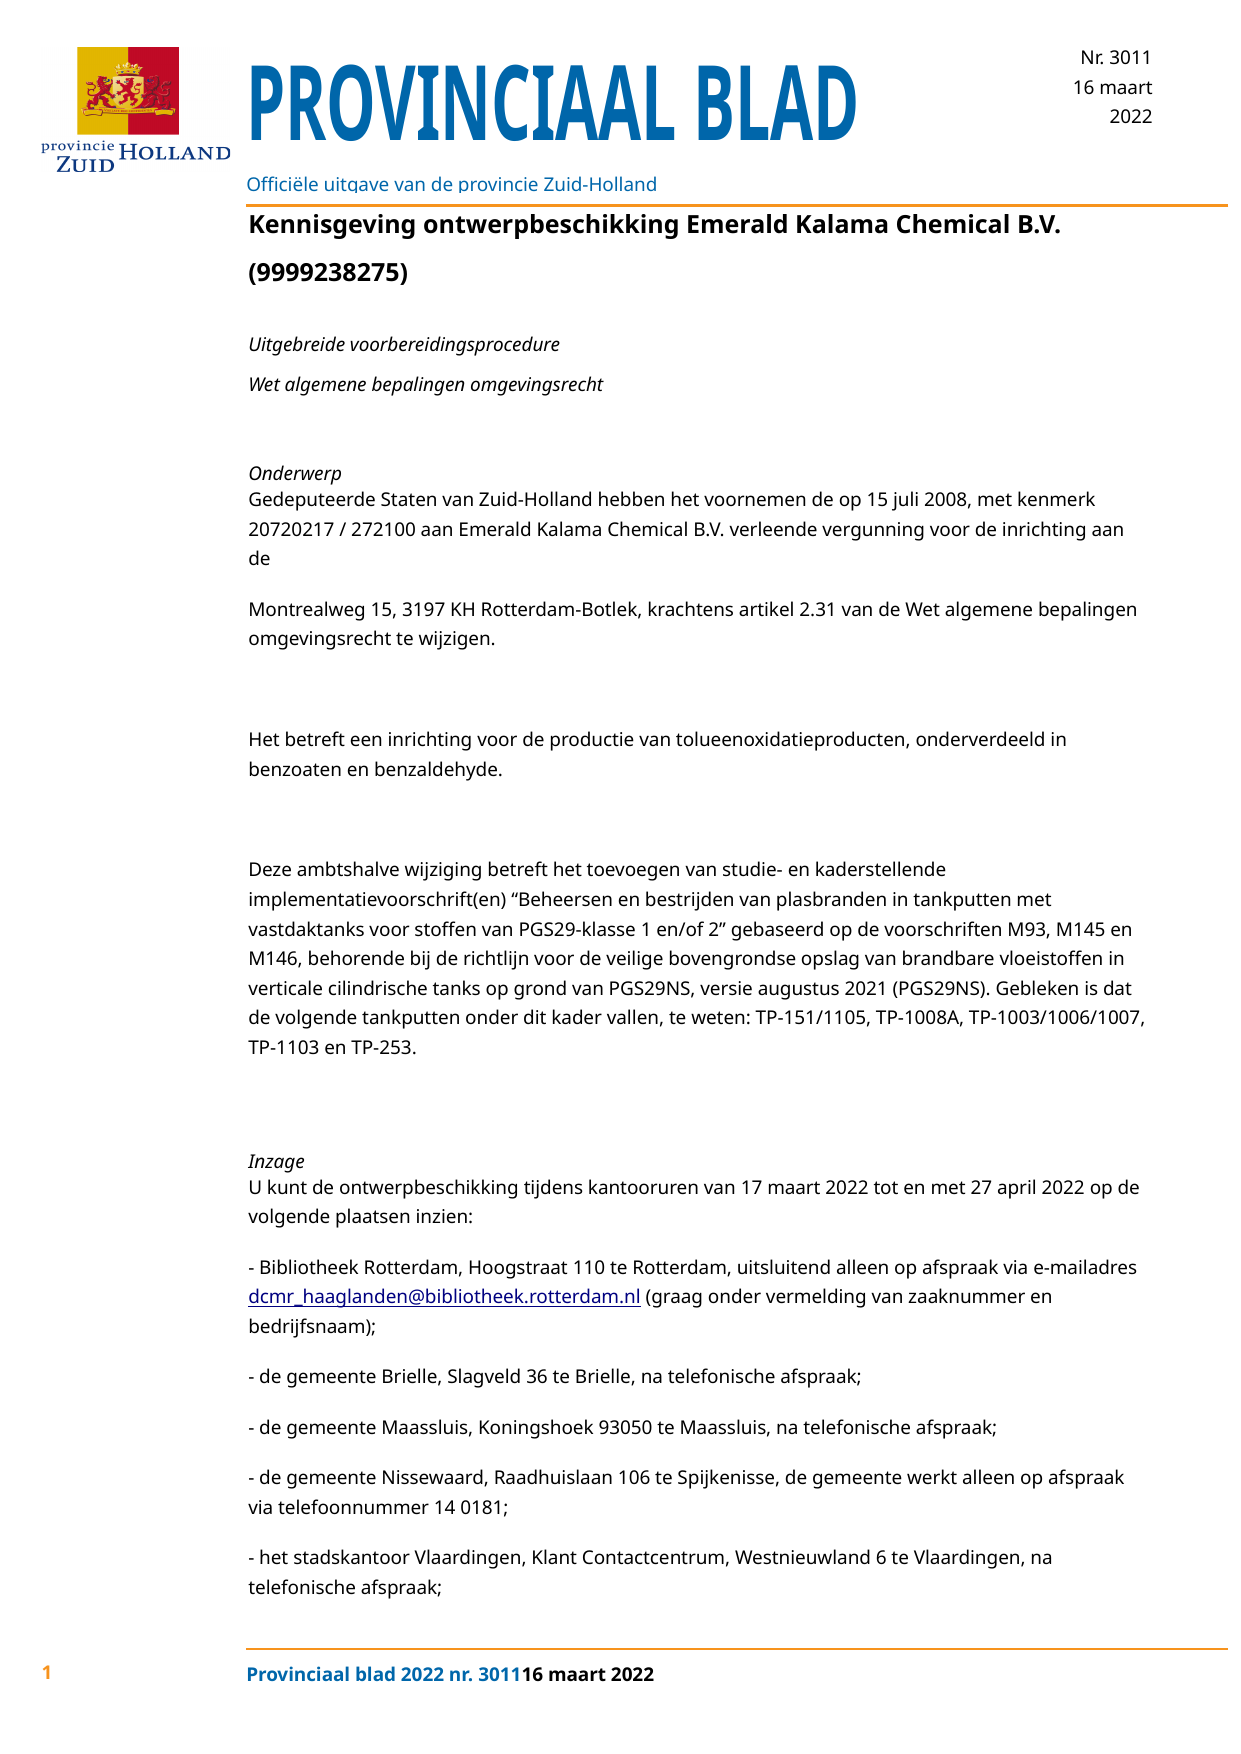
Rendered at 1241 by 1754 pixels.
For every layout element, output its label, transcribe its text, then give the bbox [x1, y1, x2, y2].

text Het betreft een inrichting voor de productie van tolueenoxidatieproducten, onderverdeeld in benzoaten en benzaldehyde. [248, 726, 1152, 781]
text - de gemeente Nissewaard, Raadhuislaan 106 te Spijkenisse, de gemeente werkt alleen op afspraak via telefoonnummer 14 0181; [248, 1464, 1152, 1520]
text Uitgebreide voorbereidingsprocedure [248, 331, 1152, 357]
text Inzage [248, 1148, 1152, 1174]
text U kunt de ontwerpbeschikking tijdens kantooruren van 17 maart 2022 tot en met 27 april 2022 op de volgende plaatsen inzien: [248, 1174, 1152, 1229]
text - de gemeente Maassluis, Koningshoek 93050 te Maassluis, na telefonische afspraak; [248, 1414, 1152, 1440]
text - Bibliotheek Rotterdam, Hoogstraat 110 te Rotterdam, uitsluitend alleen op afspraak via e-mailadres dcmr_haaglanden@bibliotheek.rotterdam.nl (graag onder vermelding van zaaknummer en bedrijfsnaam); [248, 1254, 1152, 1339]
text - de gemeente Brielle, Slagveld 36 te Brielle, na telefonische afspraak; [248, 1364, 1152, 1389]
text Onderwerp [248, 460, 1152, 486]
text - het stadskantoor Vlaardingen, Klant Contactcentrum, Westnieuwland 6 te Vlaardingen, na telefonische afspraak; [248, 1544, 1152, 1600]
text Wet algemene bepalingen omgevingsrecht [248, 371, 1152, 396]
picture [41, 47, 231, 172]
text Montrealweg 15, 3197 KH Rotterdam-Botlek, krachtens artikel 2.31 van de Wet algemene bepalingen omgevingsrecht te wijzigen. [248, 596, 1152, 651]
text Gedeputeerde Staten van Zuid-Holland hebben het voornemen de op 15 juli 2008, met kenmerk 20720217 / 272100 aan Emerald Kalama Chemical B.V. verleende vergunning voor de inrichting aan de [248, 486, 1152, 571]
text Deze ambtshalve wijziging betreft het toevoegen van studie- en kaderstellende implementatievoorschrift(en) “Beheersen en bestrijden van plasbranden in tankputten met vastdaktanks voor stoffen van PGS29-klasse 1 en/of 2” gebaseerd op de voorschriften M93, M145 en M146, behorende bij de richtlijn voor de veilige bovengrondse opslag van brandbare vloeistoffen in verticale cilindrische tanks op grond van PGS29NS, versie augustus 2021 (PGS29NS). Gebleken is dat de volgende tankputten onder dit kader vallen, te weten: TP-151/1105, TP-1008A, TP-1003/1006/1007, TP-1103 en TP-253. [248, 857, 1152, 1060]
text Kennisgeving ontwerpbeschikking Emerald Kalama Chemical B.V. (9999238275) [248, 207, 1152, 288]
